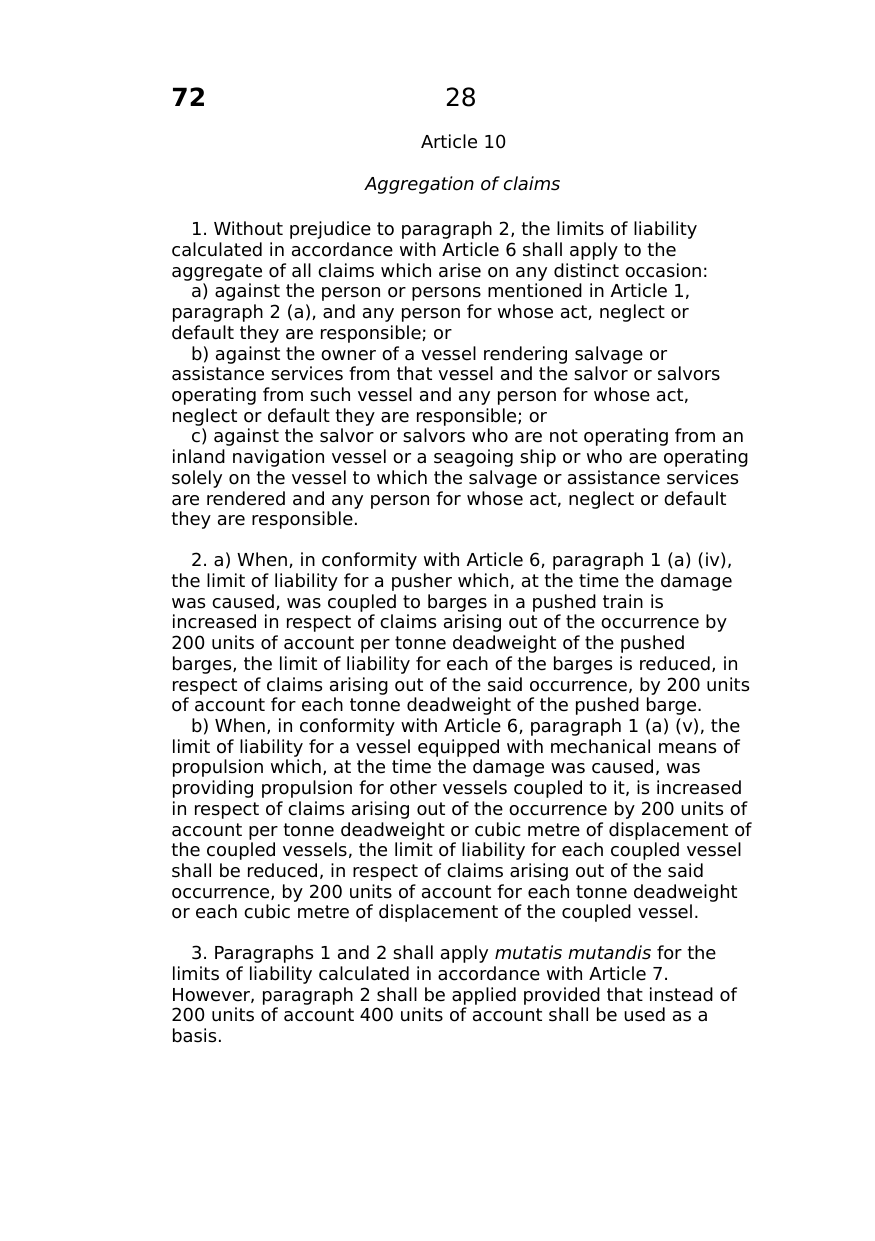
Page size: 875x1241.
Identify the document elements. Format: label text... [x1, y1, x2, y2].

text 1. Without prejudice to paragraph 2, the limits of liability calculated in accordance with Article 6 shall apply to the aggregate of all claims which arise on any distinct occasion: [171, 219, 756, 281]
text a) against the person or persons mentioned in Article 1, paragraph 2 (a), and any person for whose act, neglect or default they are responsible; or [171, 281, 756, 343]
text b) against the owner of a vessel rendering salvage or assistance services from that vessel and the salvor or salvors operating from such vessel and any person for whose act, neglect or default they are responsible; or [171, 343, 756, 426]
text 3. Paragraphs 1 and 2 shall apply mutatis mutandis for the limits of liability calculated in accordance with Article 7. However, paragraph 2 shall be applied provided that instead of 200 units of account 400 units of account shall be used as a basis. [171, 943, 756, 1047]
text 2. a) When, in conformity with Article 6, paragraph 1 (a) (iv), the limit of liability for a pusher which, at the time the damage was caused, was coupled to barges in a pushed train is increased in respect of claims arising out of the occurrence by 200 units of account per tonne deadweight of the pushed barges, the limit of liability for each of the barges is reduced, in respect of claims arising out of the said occurrence, by 200 units of account for each tonne deadweight of the pushed barge. [171, 550, 756, 716]
text c) against the salvor or salvors who are not operating from an inland navigation vessel or a seagoing ship or who are operating solely on the vessel to which the salvage or assistance services are rendered and any person for whose act, neglect or default they are responsible. [171, 426, 756, 530]
subtitle Article 10 Aggregation of claims [171, 132, 756, 194]
text b) When, in conformity with Article 6, paragraph 1 (a) (v), the limit of liability for a vessel equipped with mechanical means of propulsion which, at the time the damage was caused, was providing propulsion for other vessels coupled to it, is increased in respect of claims arising out of the occurrence by 200 units of account per tonne deadweight or cubic metre of displacement of the coupled vessels, the limit of liability for each coupled vessel shall be reduced, in respect of claims arising out of the said occurrence, by 200 units of account for each tonne deadweight or each cubic metre of displacement of the coupled vessel. [171, 716, 756, 923]
